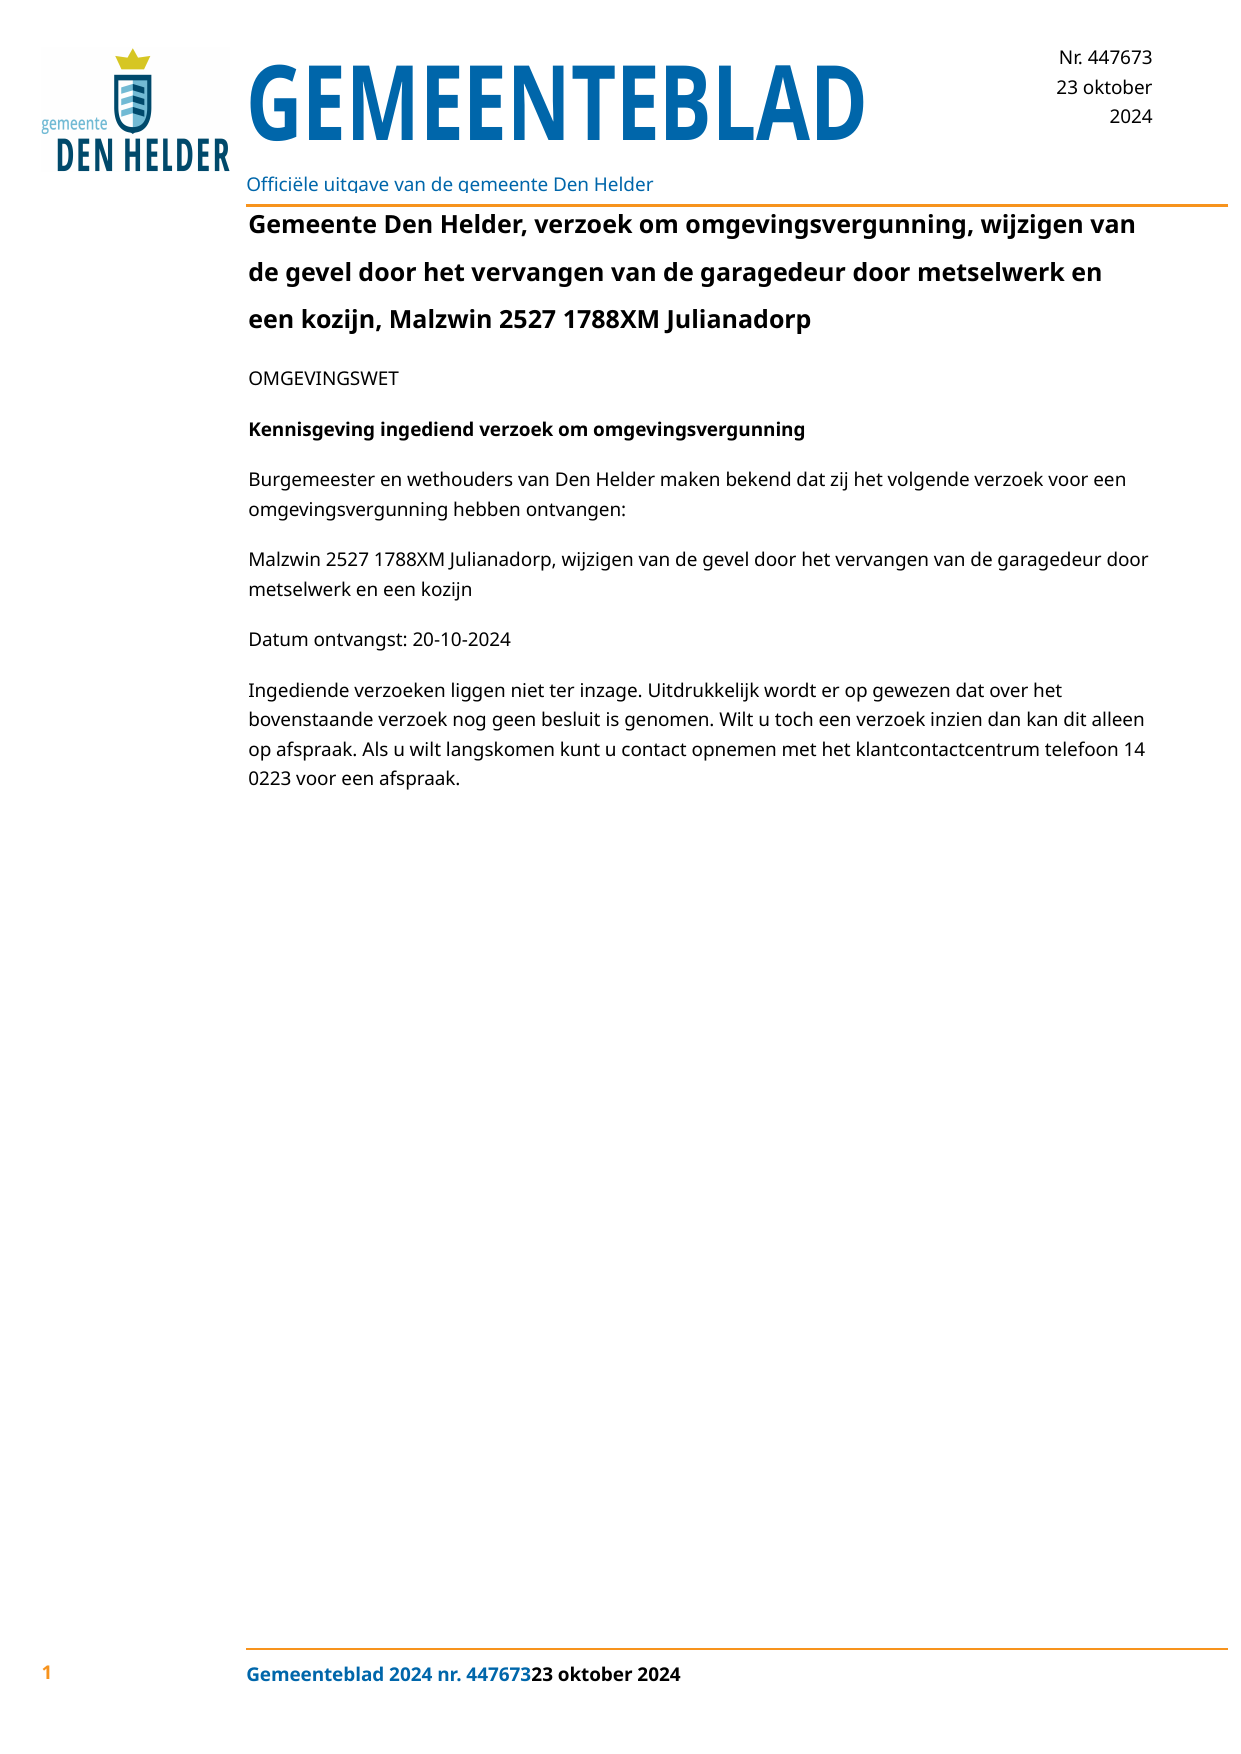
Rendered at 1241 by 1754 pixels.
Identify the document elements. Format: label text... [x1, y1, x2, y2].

text Gemeente Den Helder, verzoek om omgevingsvergunning, wijzigen van de gevel door het vervangen van de garagedeur door metselwerk en een kozijn, Malzwin 2527 1788XM Julianadorp [248, 207, 1152, 336]
text Burgemeester en wethouders van Den Helder maken bekend dat zij het volgende verzoek voor een omgevingsvergunning hebben ontvangen: [248, 466, 1152, 522]
text Malzwin 2527 1788XM Julianadorp, wijzigen van de gevel door het vervangen van de garagedeur door metselwerk en een kozijn [248, 546, 1152, 602]
text Datum ontvangst: 20-10-2024 [248, 626, 1152, 652]
picture [41, 47, 231, 172]
picture [220, 160, 224, 172]
text OMGEVINGSWET [248, 366, 1152, 391]
picture [63, 144, 68, 165]
picture [182, 144, 187, 165]
picture [130, 157, 135, 172]
text Ingediende verzoeken liggen niet ter inzage. Uitdrukkelijk wordt er op gewezen dat over het bovenstaande verzoek nog geen besluit is genomen. Wilt u toch een verzoek inzien dan kan dit alleen op afspraak. Als u wilt langskomen kunt u contact opnemen met het klantcontactcentrum telefoon 14 0223 voor een afspraak. [248, 677, 1152, 791]
picture [100, 154, 106, 172]
text Kennisgeving ingediend verzoek om omgevingsvergunning [248, 416, 1152, 442]
